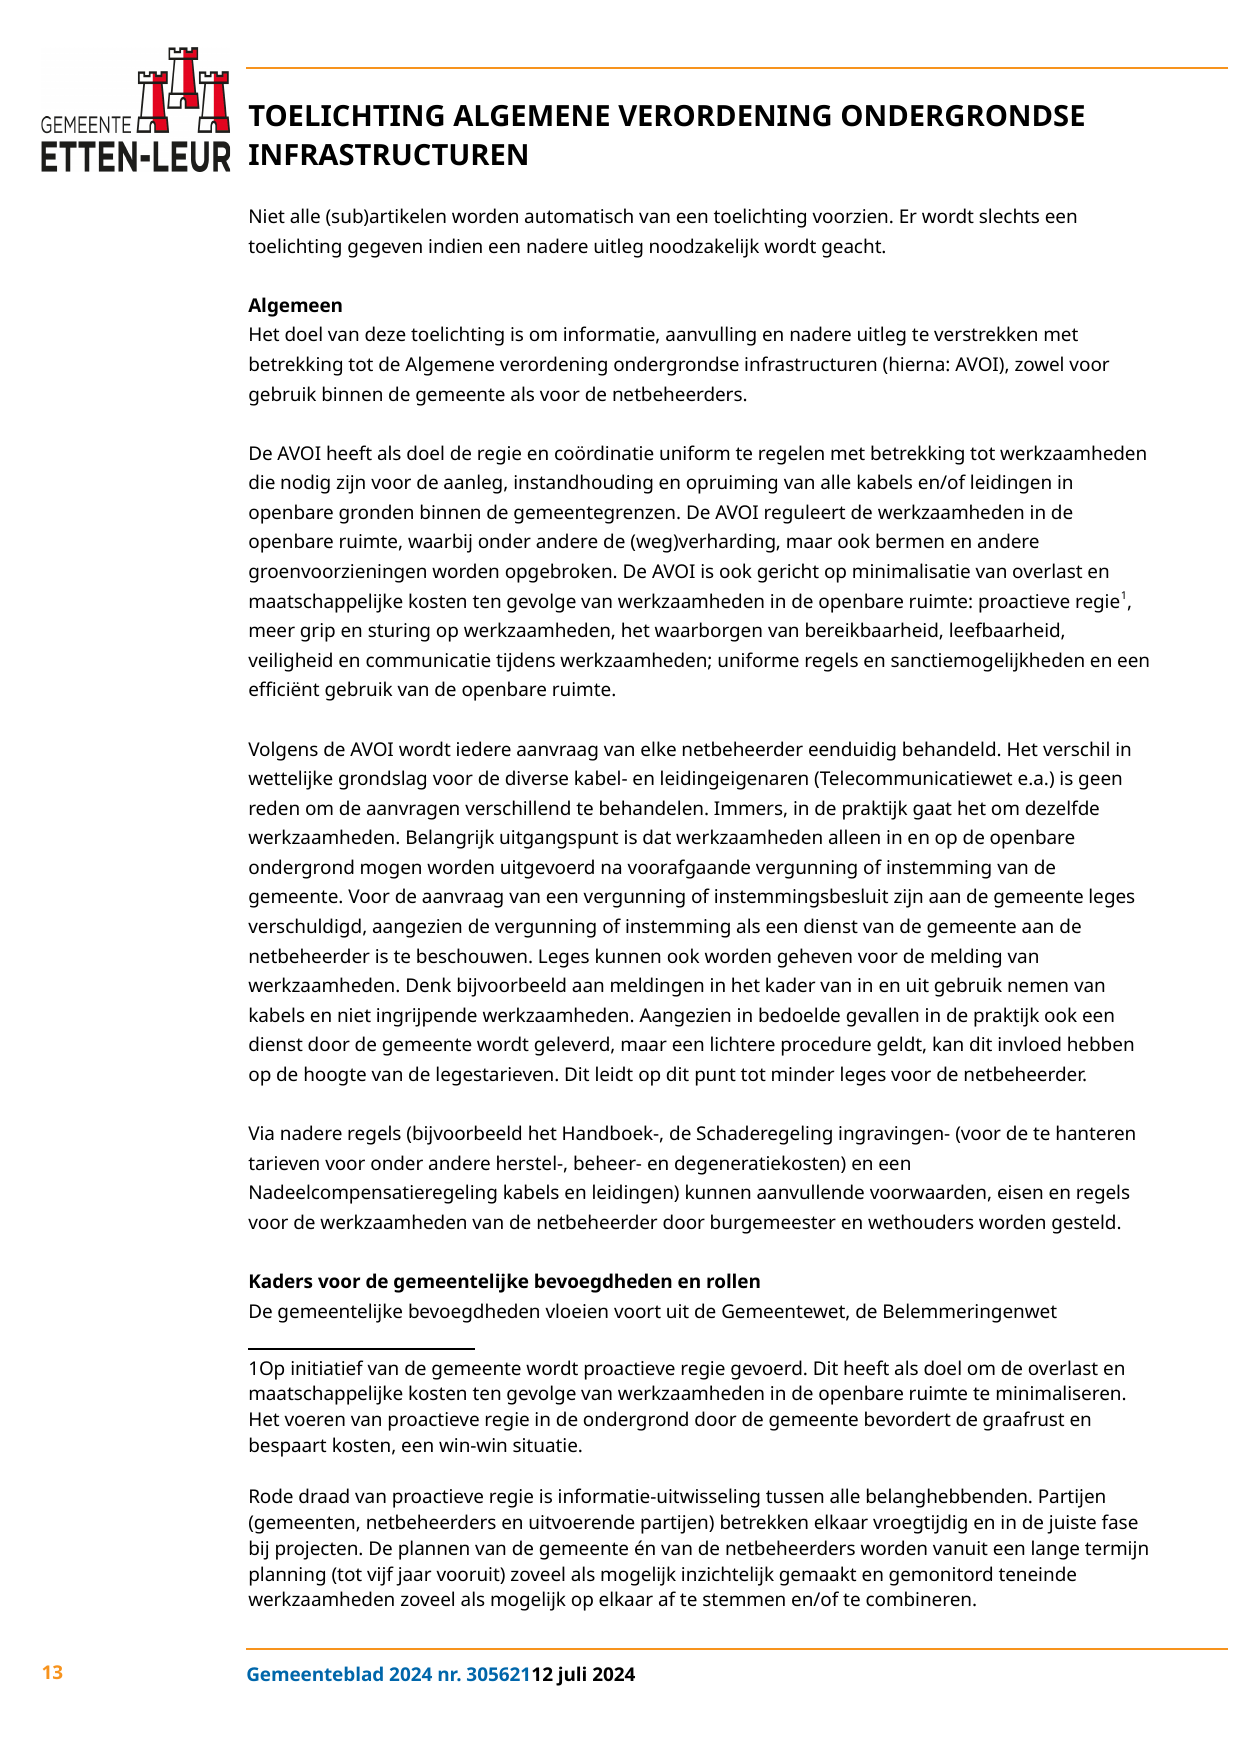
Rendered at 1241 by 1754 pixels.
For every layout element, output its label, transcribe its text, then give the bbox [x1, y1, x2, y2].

text Op initiatief van de gemeente wordt proactieve regie gevoerd. Dit heeft als doel om de overlast en maatschappelijke kosten ten gevolge van werkzaamheden in de openbare ruimte te minimaliseren. Het voeren van proactieve regie in de ondergrond door de gemeente bevordert de graafrust en bespaart kosten, een win-win situatie. [248, 1355, 1152, 1458]
text Rode draad van proactieve regie is informatie-uitwisseling tussen alle belanghebbenden. Partijen (gemeenten, netbeheerders en uitvoerende partijen) betrekken elkaar vroegtijdig en in de juiste fase bij projecten. De plannen van de gemeente én van de netbeheerders worden vanuit een lange termijn planning (tot vijf jaar vooruit) zoveel als mogelijk inzichtelijk gemaakt en gemonitord teneinde werkzaamheden zoveel als mogelijk op elkaar af te stemmen en/of te combineren. [248, 1483, 1152, 1612]
text Via nadere regels (bijvoorbeeld het Handboek-, de Schaderegeling ingravingen- (voor de te hanteren tarieven voor onder andere herstel-, beheer- en degeneratiekosten) en een Nadeelcompensatieregeling kabels en leidingen) kunnen aanvullende voorwaarden, eisen en regels voor de werkzaamheden van de netbeheerder door burgemeester en wethouders worden gesteld. [248, 1120, 1152, 1235]
text De AVOI heeft als doel de regie en coördinatie uniform te regelen met betrekking tot werkzaamheden die nodig zijn voor de aanleg, instandhouding en opruiming van alle kabels en/of leidingen in openbare gronden binnen de gemeentegrenzen. De AVOI reguleert de werkzaamheden in de openbare ruimte, waarbij onder andere de (weg)verharding, maar ook bermen en andere groenvoorzieningen worden opgebroken. De AVOI is ook gericht op minimalisatie van overlast en maatschappelijke kosten ten gevolge van werkzaamheden in de openbare ruimte: proactieve regie, meer grip en sturing op werkzaamheden, het waarborgen van bereikbaarheid, leefbaarheid, veiligheid en communicatie tijdens werkzaamheden; uniforme regels en sanctiemogelijkheden en een efficiënt gebruik van de openbare ruimte. [248, 440, 1152, 702]
text Niet alle (sub)artikelen worden automatisch van een toelichting voorzien. Er wordt slechts een toelichting gegeven indien een nadere uitleg noodzakelijk wordt geacht. [248, 203, 1152, 259]
text Algemeen [248, 292, 1152, 318]
text Kaders voor de gemeentelijke bevoegdheden en rollen [248, 1268, 1152, 1294]
picture [41, 47, 231, 172]
text Volgens de AVOI wordt iedere aanvraag van elke netbeheerder eenduidig behandeld. Het verschil in wettelijke grondslag voor de diverse kabel- en leidingeigenaren (Telecommunicatiewet e.a.) is geen reden om de aanvragen verschillend te behandelen. Immers, in de praktijk gaat het om dezelfde werkzaamheden. Belangrijk uitgangspunt is dat werkzaamheden alleen in en op de openbare ondergrond mogen worden uitgevoerd na voorafgaande vergunning of instemming van de gemeente. Voor de aanvraag van een vergunning of instemmingsbesluit zijn aan de gemeente leges verschuldigd, aangezien de vergunning of instemming als een dienst van de gemeente aan de netbeheerder is te beschouwen. Leges kunnen ook worden geheven voor de melding van werkzaamheden. Denk bijvoorbeeld aan meldingen in het kader van in en uit gebruik nemen van kabels en niet ingrijpende werkzaamheden. Aangezien in bedoelde gevallen in de praktijk ook een dienst door de gemeente wordt geleverd, maar een lichtere procedure geldt, kan dit invloed hebben op de hoogte van de legestarieven. Dit leidt op dit punt tot minder leges voor de netbeheerder. [248, 736, 1152, 1087]
text Het doel van deze toelichting is om informatie, aanvulling en nadere uitleg te verstrekken met betrekking tot de Algemene verordening ondergrondse infrastructuren (hierna: AVOI), zowel voor gebruik binnen de gemeente als voor de netbeheerders. [248, 322, 1152, 407]
text De gemeentelijke bevoegdheden vloeien voort uit de Gemeentewet, de Belemmeringenwet [248, 1298, 1152, 1324]
text TOELICHTING ALGEMENE VERORDENING ONDERGRONDSE INFRASTRUCTUREN [248, 95, 1152, 174]
